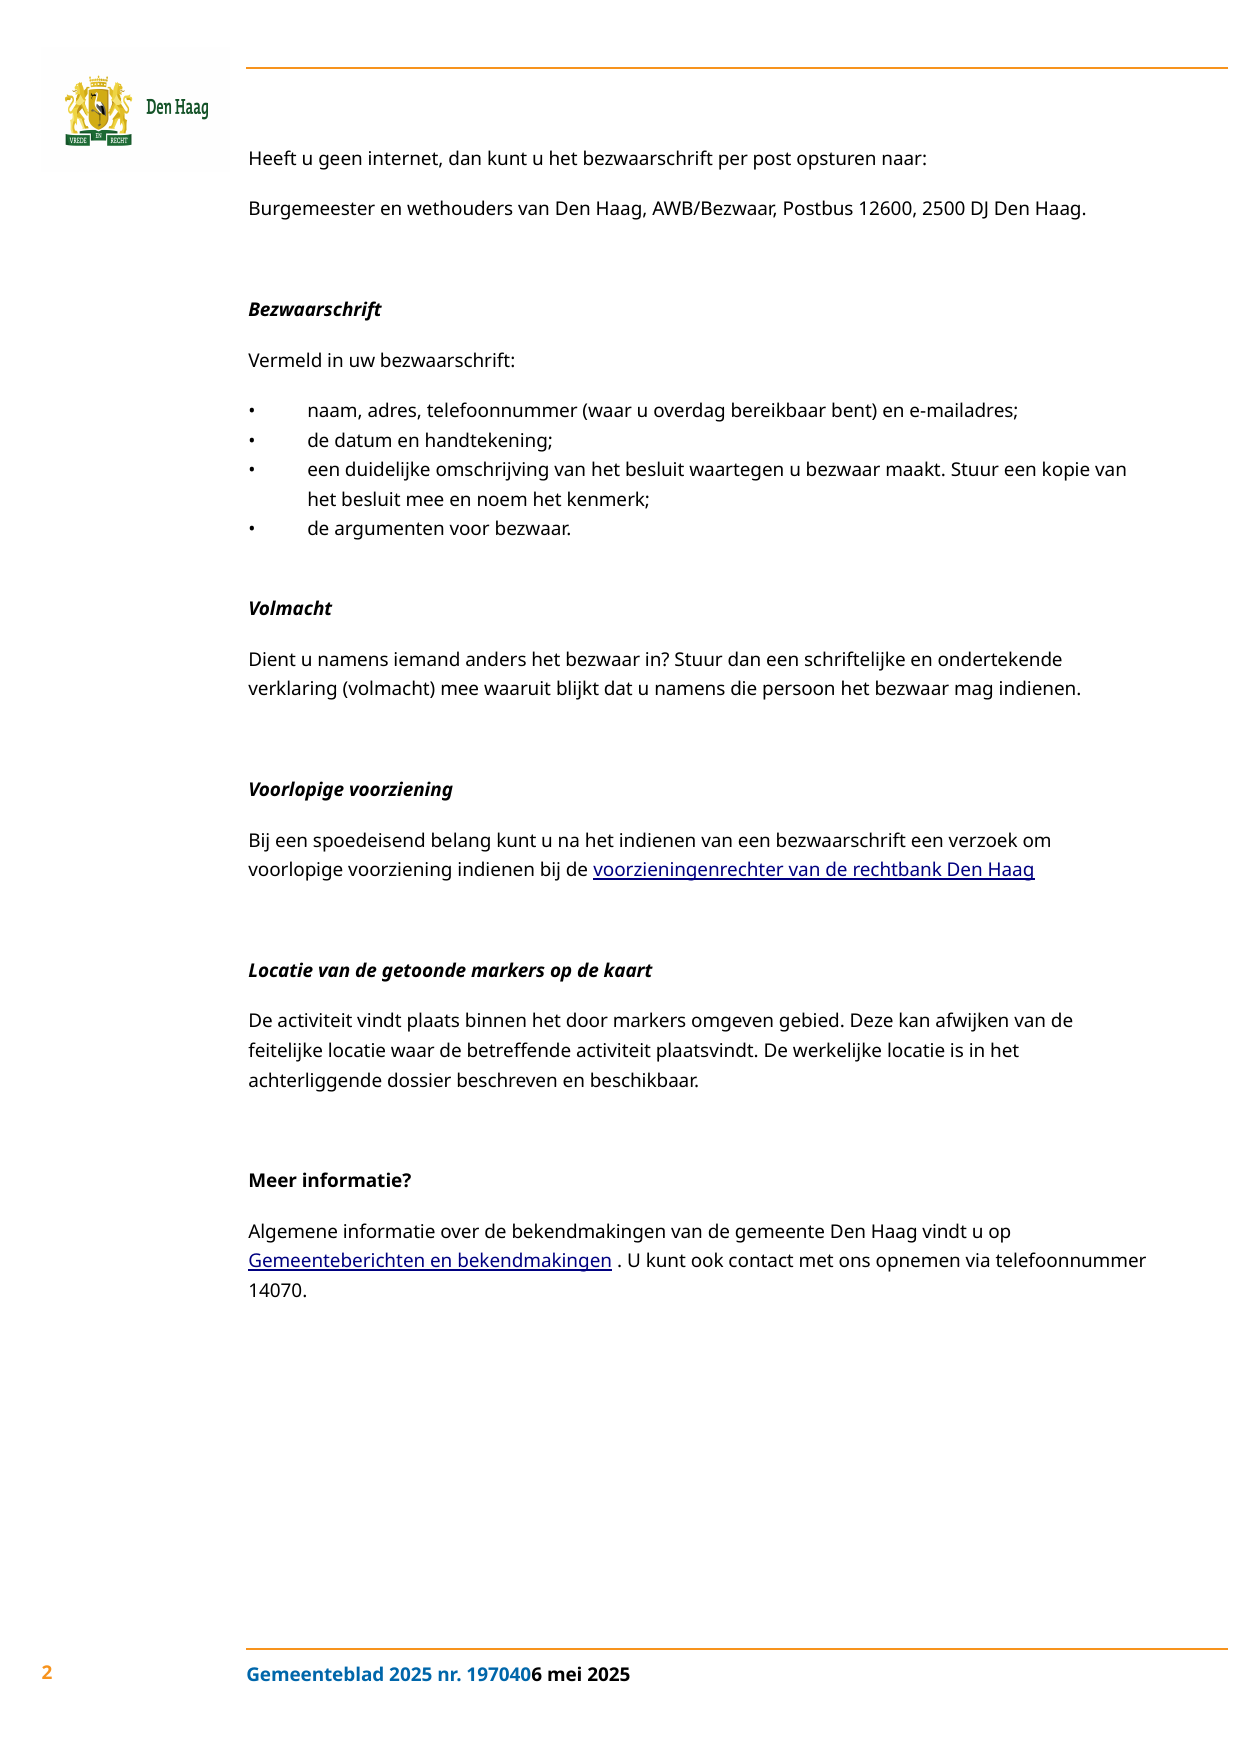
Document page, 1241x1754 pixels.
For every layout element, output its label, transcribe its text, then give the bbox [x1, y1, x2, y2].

list naam, adres, telefoonnummer (waar u overdag bereikbaar bent) en e-mailadres; [248, 397, 1152, 423]
text Bij een spoedeisend belang kunt u na het indienen van een bezwaarschrift een verzoek om voorlopige voorziening indienen bij de voorzieningenrechter van de rechtbank Den Haag [248, 827, 1152, 882]
list de datum en handtekening; [248, 427, 1152, 453]
text Bezwaarschrift [248, 296, 1152, 322]
text Locatie van de getoonde markers op de kaart [248, 957, 1152, 983]
text Algemene informatie over de bekendmakingen van de gemeente Den Haag vindt u op Gemeenteberichten en bekendmakingen . U kunt ook contact met ons opnemen via telefoonnummer 14070. [248, 1218, 1152, 1303]
text Voorlopige voorziening [248, 776, 1152, 802]
text Dient u namens iemand anders het bezwaar in? Stuur dan een schriftelijke en ondertekende verklaring (volmacht) mee waaruit blijkt dat u namens die persoon het bezwaar mag indienen. [248, 646, 1152, 701]
list de argumenten voor bezwaar. [248, 516, 1152, 541]
text De activiteit vindt plaats binnen het door markers omgeven gebied. Deze kan afwijken van de feitelijke locatie waar de betreffende activiteit plaatsvindt. De werkelijke locatie is in het achterliggende dossier beschreven en beschikbaar. [248, 1008, 1152, 1093]
text Volmacht [248, 596, 1152, 621]
text Meer informatie? [248, 1168, 1152, 1193]
text Burgemeester en wethouders van Den Haag, AWB/Bezwaar, Postbus 12600, 2500 DJ Den Haag. [248, 196, 1152, 221]
text Vermeld in uw bezwaarschrift: [248, 347, 1152, 373]
picture [41, 47, 231, 172]
text Heeft u geen internet, dan kunt u het bezwaarschrift per post opsturen naar: [248, 145, 1152, 171]
list een duidelijke omschrijving van het besluit waartegen u bezwaar maakt. Stuur een kopie van het besluit mee en noem het kenmerk; [248, 456, 1152, 512]
